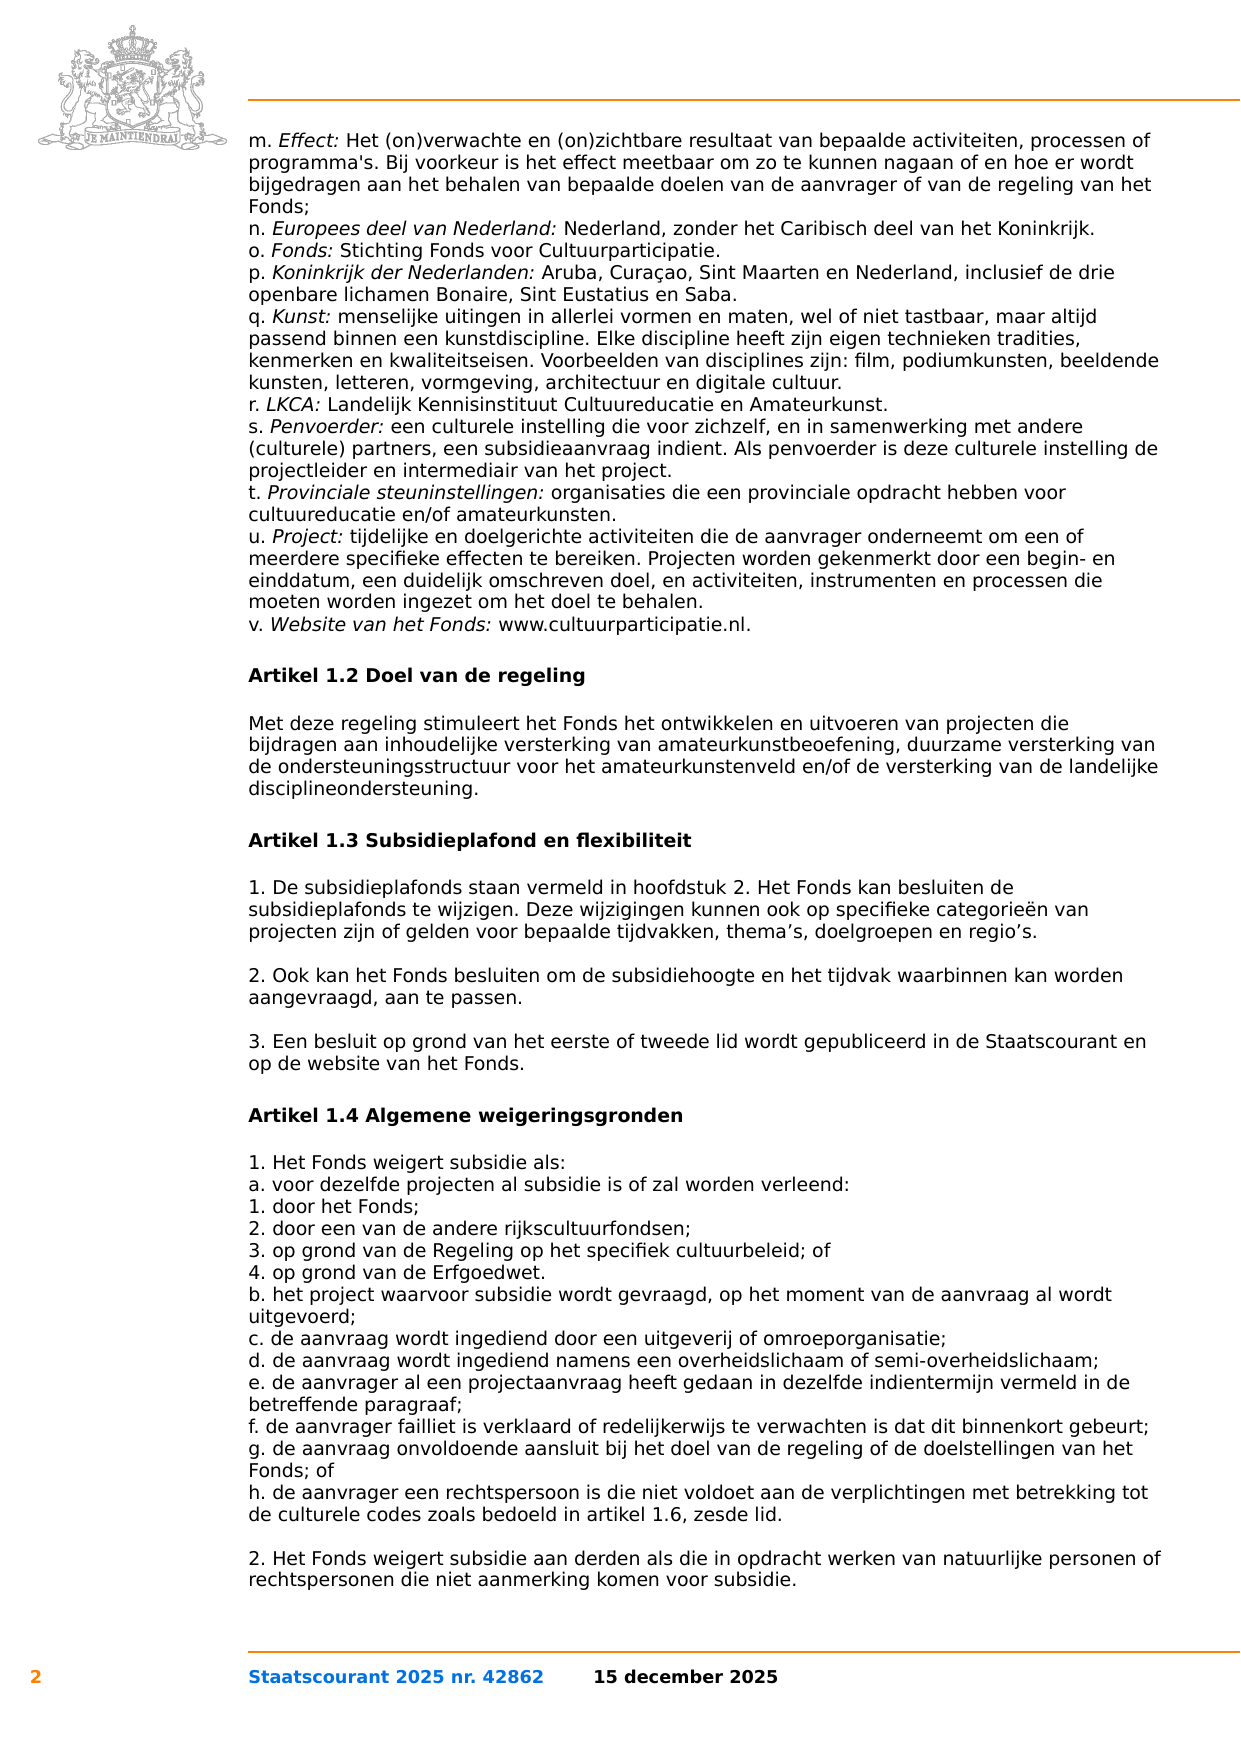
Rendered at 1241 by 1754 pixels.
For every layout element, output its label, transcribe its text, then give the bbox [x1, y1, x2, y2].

text 1. door het Fonds; [248, 1196, 1163, 1218]
subtitle Artikel 1.2 Doel van de regeling [248, 665, 1163, 687]
text 2. Het Fonds weigert subsidie aan derden als die in opdracht werken van natuurlijke personen of rechtspersonen die niet aanmerking komen voor subsidie. [248, 1547, 1163, 1591]
text 4. op grond van de Erfgoedwet. [248, 1262, 1163, 1284]
text d. de aanvraag wordt ingediend namens een overheidslichaam of semi-overheidslichaam; [248, 1350, 1163, 1372]
text 2. door een van de andere rijkscultuurfondsen; [248, 1218, 1163, 1240]
text h. de aanvrager een rechtspersoon is die niet voldoet aan de verplichtingen met betrekking tot de culturele codes zoals bedoeld in artikel 1.6, zesde lid. [248, 1482, 1163, 1526]
picture [38, 25, 227, 150]
text Met deze regeling stimuleert het Fonds het ontwikkelen en uitvoeren van projecten die bijdragen aan inhoudelijke versterking van amateurkunstbeoefening, duurzame versterking van de ondersteuningsstructuur voor het amateurkunstenveld en/of de versterking van de landelijke disciplineondersteuning. [248, 712, 1163, 800]
text 3. Een besluit op grond van het eerste of tweede lid wordt gepubliceerd in de Staatscourant en op de website van het Fonds. [248, 1031, 1163, 1075]
subtitle Artikel 1.4 Algemene weigeringsgronden [248, 1105, 1163, 1127]
subtitle Artikel 1.3 Subsidieplafond en flexibiliteit [248, 830, 1163, 852]
text c. de aanvraag wordt ingediend door een uitgeverij of omroeporganisatie; [248, 1328, 1163, 1350]
text g. de aanvraag onvoldoende aansluit bij het doel van de regeling of de doelstellingen van het Fonds; of [248, 1438, 1163, 1482]
text 1. Het Fonds weigert subsidie als: [248, 1152, 1163, 1174]
text n. Europees deel van Nederland: Nederland, zonder het Caribisch deel van het Koninkrijk. [248, 218, 1163, 240]
text q. Kunst: menselijke uitingen in allerlei vormen en maten, wel of niet tastbaar, maar altijd passend binnen een kunstdiscipline. Elke discipline heeft zijn eigen technieken tradities, kenmerken en kwaliteitseisen. Voorbeelden van disciplines zijn: film, podiumkunsten, beeldende kunsten, letteren, vormgeving, architectuur en digitale cultuur. [248, 306, 1163, 394]
text t. Provinciale steuninstellingen: organisaties die een provinciale opdracht hebben voor cultuureducatie en/of amateurkunsten. [248, 482, 1163, 526]
text s. Penvoerder: een culturele instelling die voor zichzelf, en in samenwerking met andere (culturele) partners, een subsidieaanvraag indient. Als penvoerder is deze culturele instelling de projectleider en intermediair van het project. [248, 416, 1163, 482]
text o. Fonds: Stichting Fonds voor Cultuurparticipatie. [248, 240, 1163, 262]
text p. Koninkrijk der Nederlanden: Aruba, Curaçao, Sint Maarten en Nederland, inclusief de drie openbare lichamen Bonaire, Sint Eustatius en Saba. [248, 262, 1163, 306]
text 3. op grond van de Regeling op het specifiek cultuurbeleid; of [248, 1240, 1163, 1262]
text v. Website van het Fonds: www.cultuurparticipatie.nl. [248, 613, 1163, 635]
text u. Project: tijdelijke en doelgerichte activiteiten die de aanvrager onderneemt om een of meerdere specifieke effecten te bereiken. Projecten worden gekenmerkt door een begin- en einddatum, een duidelijk omschreven doel, en activiteiten, instrumenten en processen die moeten worden ingezet om het doel te behalen. [248, 526, 1163, 613]
text 1. De subsidieplafonds staan vermeld in hoofdstuk 2. Het Fonds kan besluiten de subsidieplafonds te wijzigen. Deze wijzigingen kunnen ook op specifieke categorieën van projecten zijn of gelden voor bepaalde tijdvakken, thema’s, doelgroepen en regio’s. [248, 877, 1163, 943]
text f. de aanvrager failliet is verklaard of redelijkerwijs te verwachten is dat dit binnenkort gebeurt; [248, 1416, 1163, 1438]
text b. het project waarvoor subsidie wordt gevraagd, op het moment van de aanvraag al wordt uitgevoerd; [248, 1284, 1163, 1328]
text m. Effect: Het (on)verwachte en (on)zichtbare resultaat van bepaalde activiteiten, processen of programma's. Bij voorkeur is het effect meetbaar om zo te kunnen nagaan of en hoe er wordt bijgedragen aan het behalen van bepaalde doelen van de aanvrager of van de regeling van het Fonds; [248, 130, 1163, 218]
text a. voor dezelfde projecten al subsidie is of zal worden verleend: [248, 1174, 1163, 1196]
text 2. Ook kan het Fonds besluiten om de subsidiehoogte en het tijdvak waarbinnen kan worden aangevraagd, aan te passen. [248, 965, 1163, 1009]
text r. LKCA: Landelijk Kennisinstituut Cultuureducatie en Amateurkunst. [248, 394, 1163, 416]
text e. de aanvrager al een projectaanvraag heeft gedaan in dezelfde indientermijn vermeld in de betreffende paragraaf; [248, 1372, 1163, 1416]
